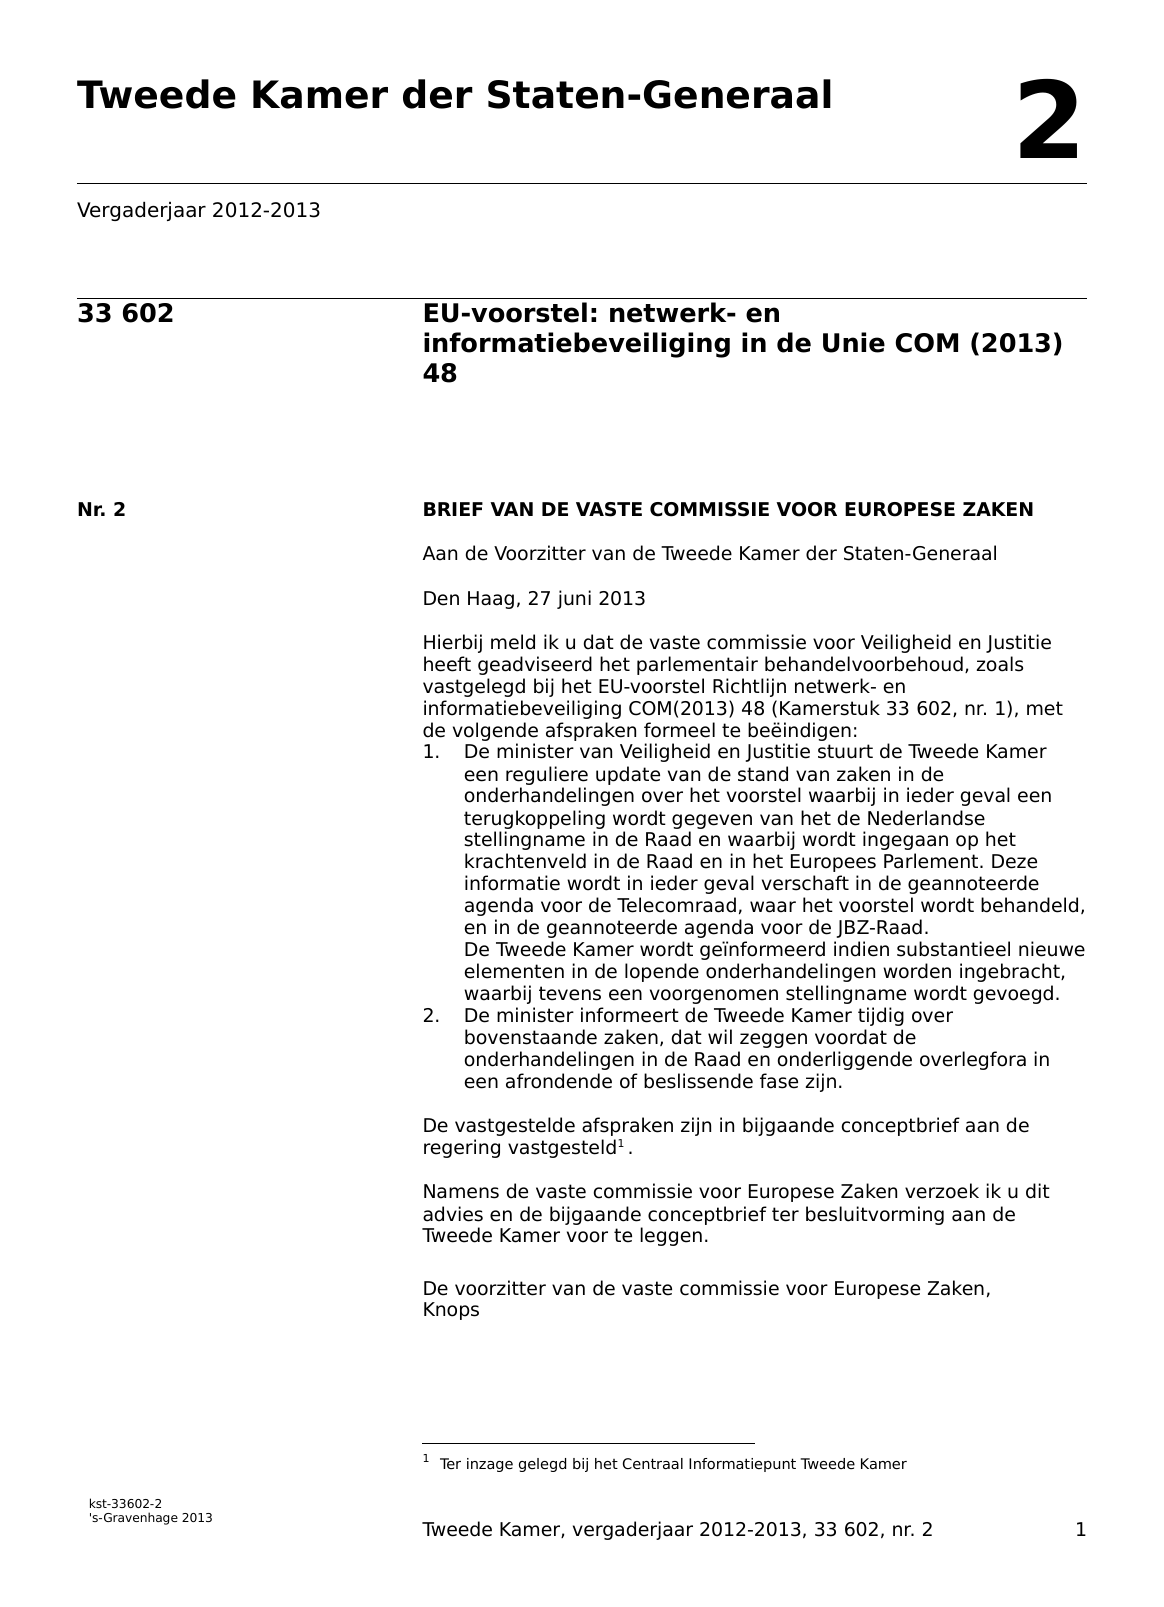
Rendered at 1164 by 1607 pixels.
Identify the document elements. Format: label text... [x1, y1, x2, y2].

subtitle 33 602 EU-voorstel: netwerk- en informatiebeveiliging in de Unie COM (2013) 48 [77, 299, 1087, 388]
text Aan de Voorzitter van de Tweede Kamer der Staten-Generaal [422, 543, 1087, 565]
text De Tweede Kamer wordt geïnformeerd indien substantieel nieuwe elementen in de lopende onderhandelingen worden ingebracht, waarbij tevens een voorgenomen stellingname wordt gevoegd. [464, 939, 1087, 1005]
text 1. De minister van Veiligheid en Justitie stuurt de Tweede Kamer een reguliere update van de stand van zaken in de onderhandelingen over het voorstel waarbij in ieder geval een terugkoppeling wordt gegeven van het de Nederlandse stellingname in de Raad en waarbij wordt ingegaan op het krachtenveld in de Raad en in het Europees Parlement. Deze informatie wordt in ieder geval verschaft in de geannoteerde agenda voor de Telecomraad, waar het voorstel wordt behandeld, en in de geannoteerde agenda voor de JBZ-Raad. [422, 741, 1087, 939]
table_header Tweede Kamer der Staten-Generaal [77, 59, 886, 183]
text Namens de vaste commissie voor Europese Zaken verzoek ik u dit advies en de bijgaande conceptbrief ter besluitvorming aan de Tweede Kamer voor te leggen. [422, 1181, 1087, 1247]
text De voorzitter van de vaste commissie voor Europese Zaken, Knops [422, 1277, 1087, 1321]
table_cell Vergaderjaar 2012-2013 [77, 184, 1087, 298]
subtitle Nr. 2 BRIEF VAN DE VASTE COMMISSIE VOOR EUROPESE ZAKEN [77, 499, 1087, 521]
text Hierbij meld ik u dat de vaste commissie voor Veiligheid en Justitie heeft geadviseerd het parlementair behandelvoorbehoud, zoals vastgelegd bij het EU-voorstel Richtlijn netwerk- en informatiebeveiliging COM(2013) 48 (Kamerstuk 33 602, nr. 1), met de volgende afspraken formeel te beëindigen: [422, 632, 1087, 741]
text kst-33602-2 [88, 1497, 323, 1511]
text Ter inzage gelegd bij het Centraal Informatiepunt Tweede Kamer [422, 1452, 1087, 1474]
text 's-Gravenhage 2013 [88, 1511, 323, 1525]
text 2. De minister informeert de Tweede Kamer tijdig over bovenstaande zaken, dat wil zeggen voordat de onderhandelingen in de Raad en onderliggende overlegfora in een afrondende of beslissende fase zijn. [422, 1005, 1087, 1093]
text De vastgestelde afspraken zijn in bijgaande conceptbrief aan de regering vastgesteld. [422, 1115, 1087, 1159]
text Den Haag, 27 juni 2013 [422, 587, 1087, 609]
table_header 2 [886, 59, 1087, 183]
